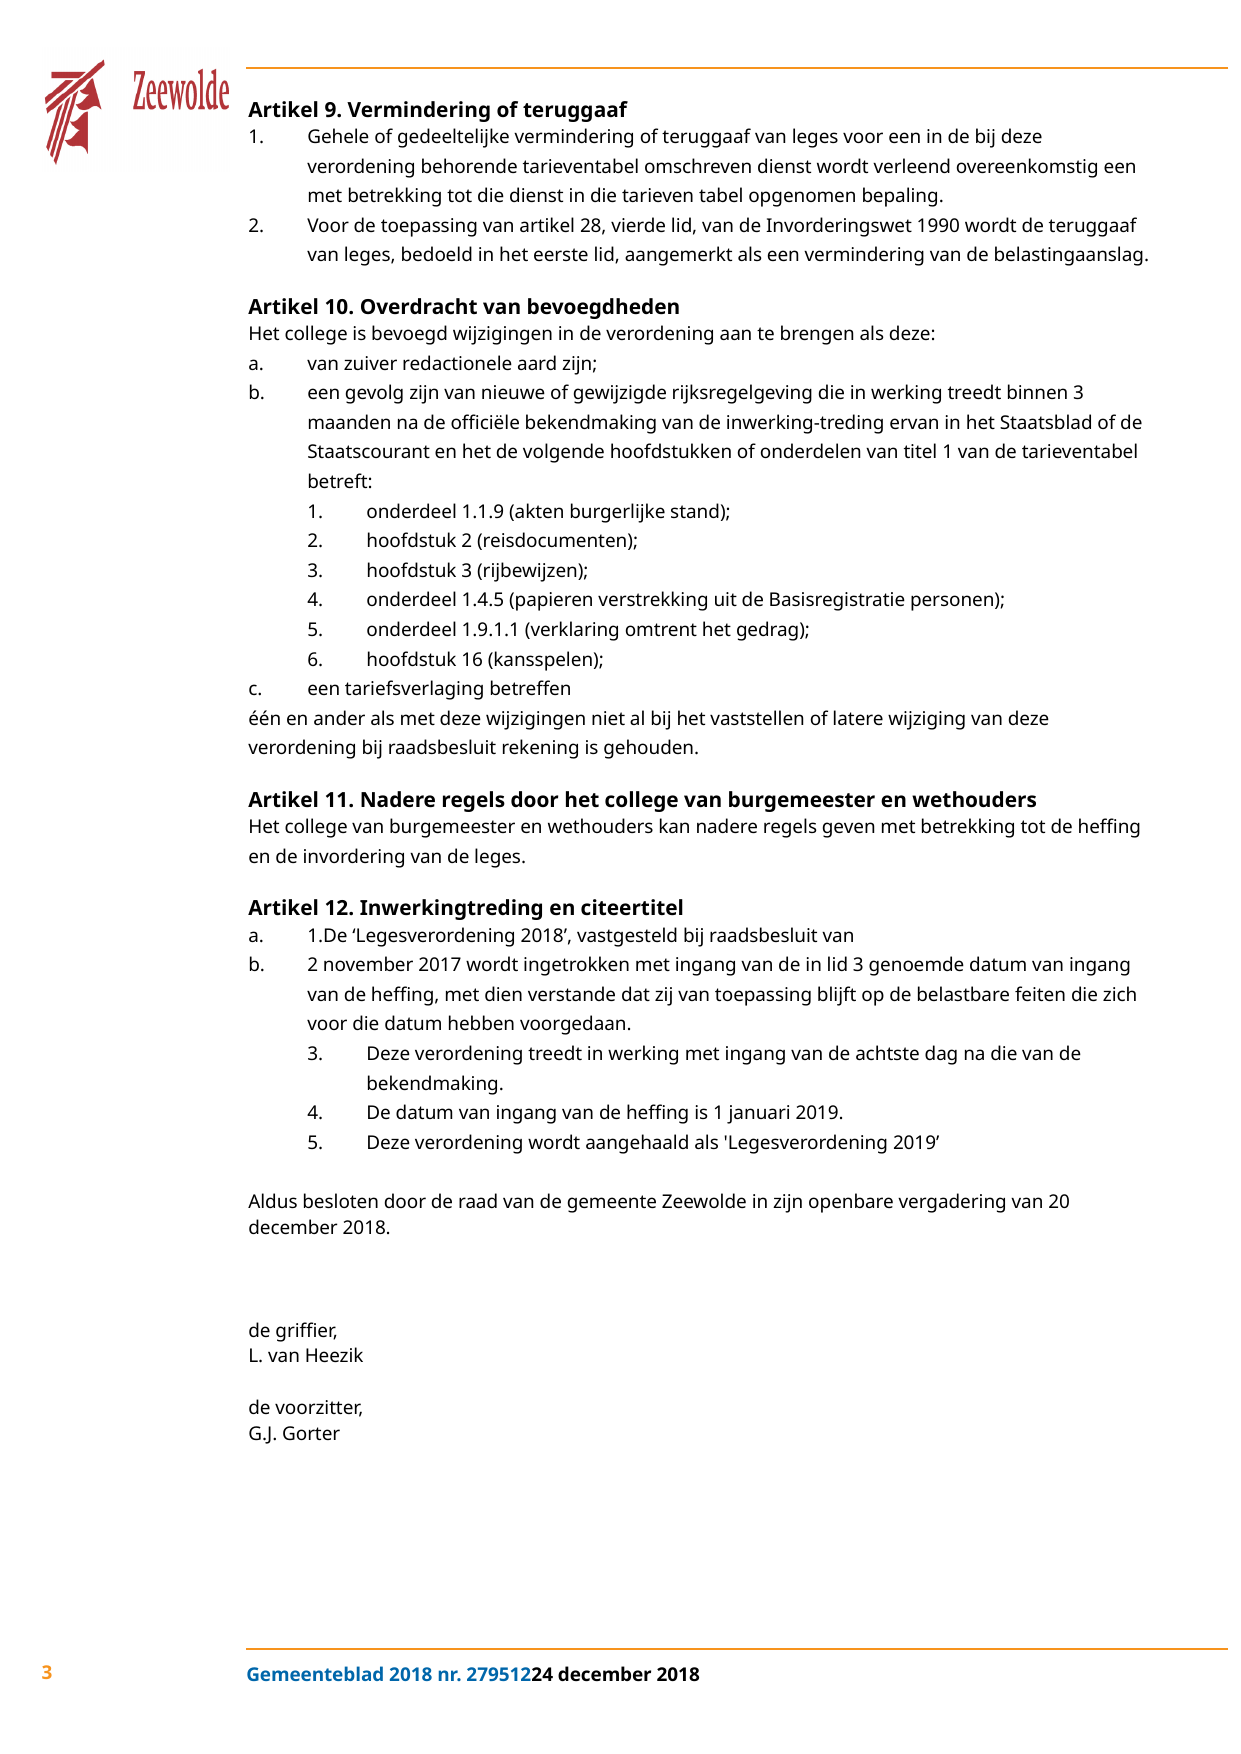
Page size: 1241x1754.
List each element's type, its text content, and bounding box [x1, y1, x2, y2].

list hoofdstuk 16 (kansspelen); [307, 646, 1152, 672]
list een tariefsverlaging betreffen [248, 675, 1152, 701]
list hoofdstuk 2 (reisdocumenten); [307, 527, 1152, 553]
list onderdeel 1.4.5 (papieren verstrekking uit de Basisregistratie personen); [307, 587, 1152, 612]
text Artikel 10. Overdracht van bevoegdheden [248, 292, 1152, 320]
list Voor de toepassing van artikel 28, vierde lid, van de Invorderingswet 1990 wordt de teruggaaf van leges, bedoeld in het eerste lid, aangemerkt als een vermindering van de belastingaanslag. [248, 212, 1152, 267]
list hoofdstuk 3 (rijbewijzen); [307, 557, 1152, 583]
text G.J. Gorter [248, 1420, 1152, 1445]
text Aldus besloten door de raad van de gemeente Zeewolde in zijn openbare vergadering van 20 december 2018. [248, 1188, 1152, 1239]
list 2 november 2017 wordt ingetrokken met ingang van de in lid 3 genoemde datum van ingang van de heffing, met dien verstande dat zij van toepassing blijft op de belastbare feiten die zich voor die datum hebben voorgedaan. [248, 951, 1152, 1036]
list van zuiver redactionele aard zijn; [248, 350, 1152, 376]
text Het college is bevoegd wijzigingen in de verordening aan te brengen als deze: [248, 320, 1152, 346]
list De datum van ingang van de heffing is 1 januari 2019. [307, 1099, 1152, 1125]
text L. van Heezik [248, 1342, 1152, 1368]
list onderdeel 1.9.1.1 (verklaring omtrent het gedrag); [307, 616, 1152, 642]
list Gehele of gedeeltelijke vermindering of teruggaaf van leges voor een in de bij deze verordening behorende tarieventabel omschreven dienst wordt verleend overeenkomstig een met betrekking tot die dienst in die tarieven tabel opgenomen bepaling. [248, 123, 1152, 208]
text de voorzitter, [248, 1394, 1152, 1420]
text Artikel 11. Nadere regels door het college van burgemeester en wethouders [248, 785, 1152, 813]
text Het college van burgemeester en wethouders kan nadere regels geven met betrekking tot de heffing en de invordering van de leges. [248, 813, 1152, 869]
text Artikel 9. Vermindering of teruggaaf [248, 95, 1152, 123]
list Deze verordening treedt in werking met ingang van de achtste dag na die van de bekendmaking. [307, 1040, 1152, 1096]
list onderdeel 1.1.9 (akten burgerlijke stand); [307, 498, 1152, 524]
list 1.De ‘Legesverordening 2018’, vastgesteld bij raadsbesluit van [248, 922, 1152, 948]
text één en ander als met deze wijzigingen niet al bij het vaststellen of latere wijziging van deze verordening bij raadsbesluit rekening is gehouden. [248, 705, 1152, 760]
picture [41, 47, 231, 172]
text de griffier, [248, 1317, 1152, 1342]
list een gevolg zijn van nieuwe of gewijzigde rijksregelgeving die in werking treedt binnen 3 maanden na de officiële bekendmaking van de inwerking-treding ervan in het Staatsblad of de Staatscourant en het de volgende hoofdstukken of onderdelen van titel 1 van de tarieventabel betreft: [248, 379, 1152, 494]
list Deze verordening wordt aangehaald als 'Legesverordening 2019’ [307, 1129, 1152, 1155]
text Artikel 12. Inwerkingtreding en citeertitel [248, 893, 1152, 922]
